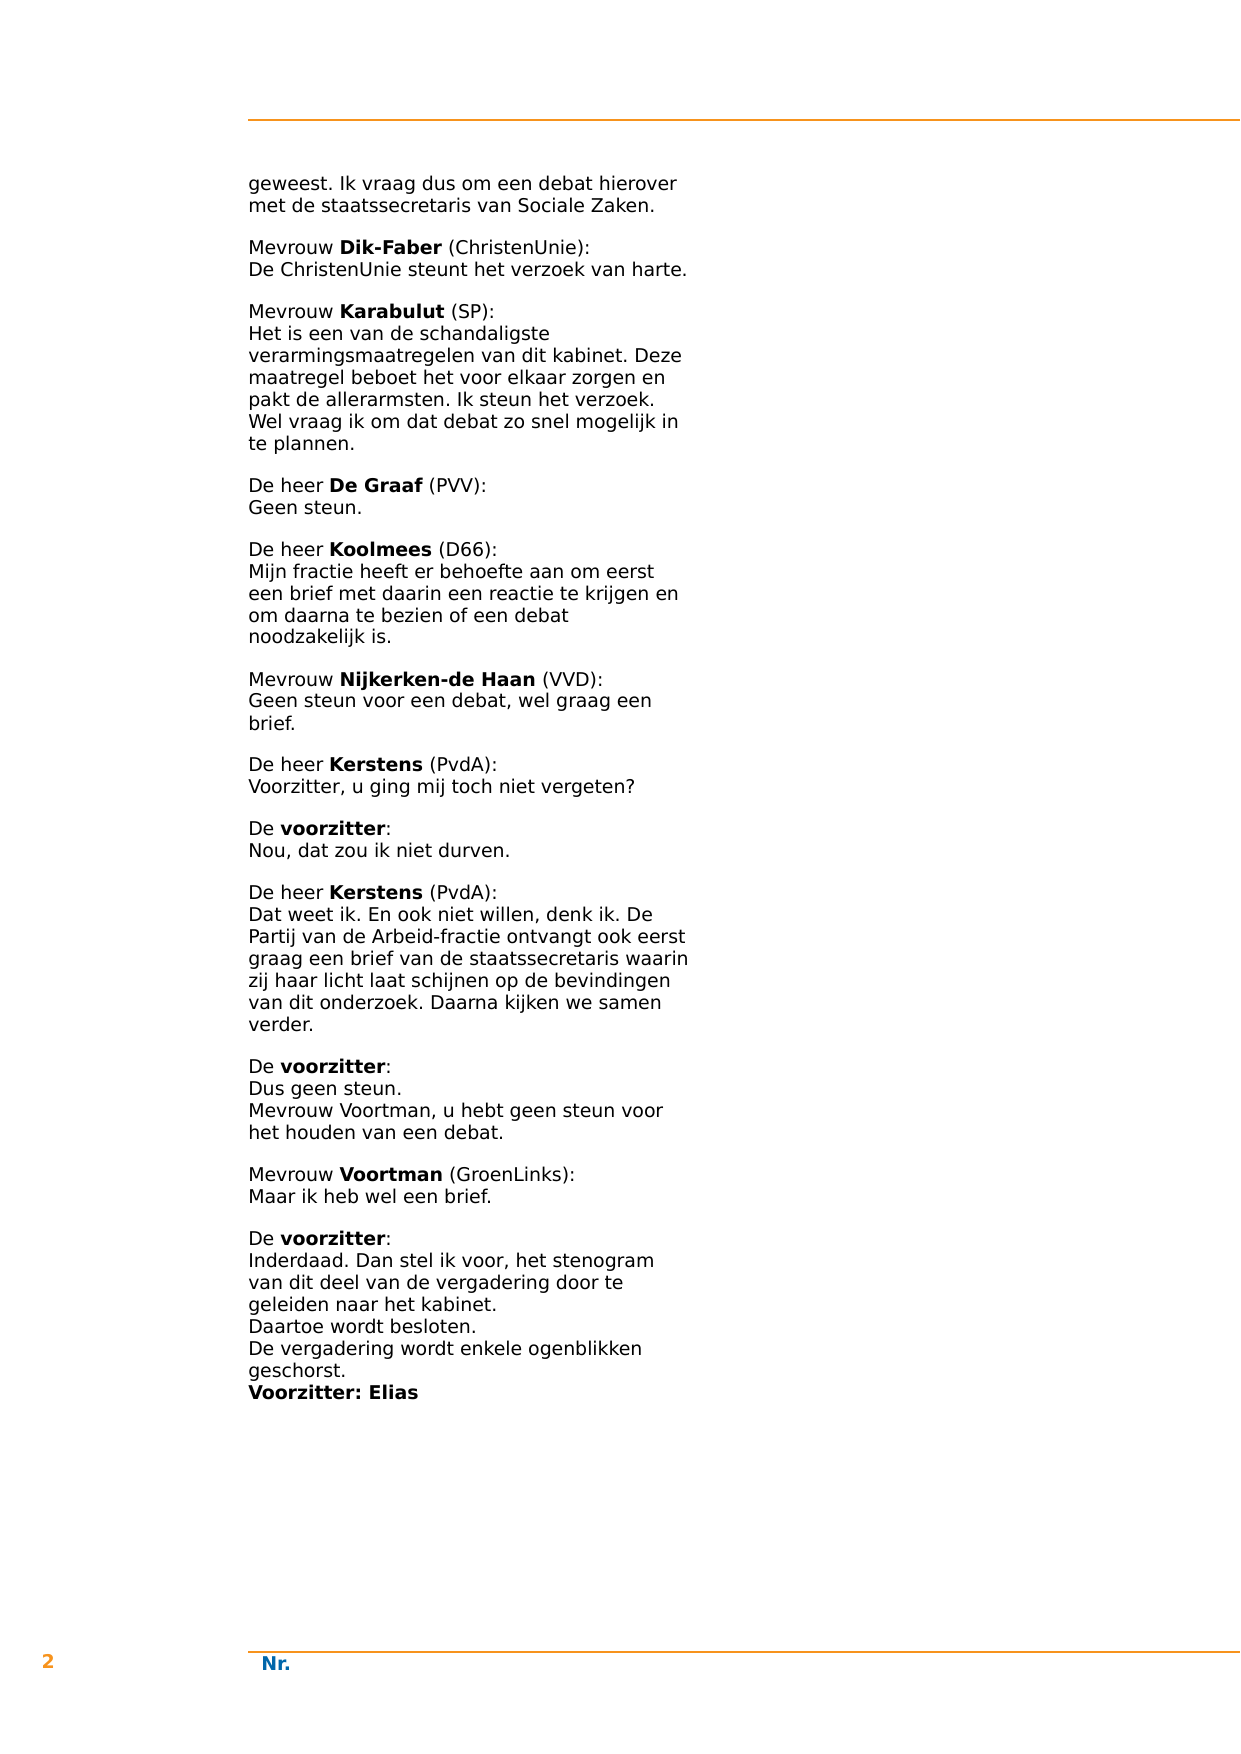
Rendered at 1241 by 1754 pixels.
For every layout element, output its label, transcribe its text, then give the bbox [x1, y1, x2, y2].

text De voorzitter: [248, 1228, 691, 1250]
text Inderdaad. Dan stel ik voor, het stenogram van dit deel van de vergadering door te geleiden naar het kabinet. [248, 1250, 691, 1316]
text Voorzitter, u ging mij toch niet vergeten? [248, 776, 691, 798]
text Mevrouw Karabulut (SP): [248, 301, 691, 323]
text De heer Kerstens (PvdA): [248, 754, 691, 776]
text Geen steun voor een debat, wel graag een brief. [248, 690, 691, 734]
text Geen steun. [248, 497, 691, 518]
text Nou, dat zou ik niet durven. [248, 840, 691, 862]
text Dat weet ik. En ook niet willen, denk ik. De Partij van de Arbeid-fractie ontvangt ook eerst graag een brief van de staatssecretaris waarin zij haar licht laat schijnen op de bevindingen van dit onderzoek. Daarna kijken we samen verder. [248, 904, 691, 1036]
text Mevrouw Nijkerken-de Haan (VVD): [248, 668, 691, 690]
text Mevrouw Dik-Faber (ChristenUnie): [248, 237, 691, 259]
text Mevrouw Voortman (GroenLinks): [248, 1164, 691, 1186]
text De ChristenUnie steunt het verzoek van harte. [248, 259, 691, 281]
text Mevrouw Voortman, u hebt geen steun voor het houden van een debat. [248, 1100, 691, 1144]
text Mijn fractie heeft er behoefte aan om eerst een brief met daarin een reactie te krijgen en om daarna te bezien of een debat noodzakelijk is. [248, 561, 691, 648]
text De voorzitter: [248, 1056, 691, 1078]
text Dus geen steun. [248, 1078, 691, 1100]
text De heer Koolmees (D66): [248, 538, 691, 561]
text De heer Kerstens (PvdA): [248, 882, 691, 904]
text Maar ik heb wel een brief. [248, 1186, 691, 1208]
text Voorzitter: Elias [248, 1382, 691, 1404]
text geweest. Ik vraag dus om een debat hierover met de staatssecretaris van Sociale Zaken. [248, 173, 691, 217]
text Het is een van de schandaligste verarmingsmaatregelen van dit kabinet. Deze maatregel beboet het voor elkaar zorgen en pakt de allerarmsten. Ik steun het verzoek. Wel vraag ik om dat debat zo snel mogelijk in te plannen. [248, 323, 691, 454]
text De voorzitter: [248, 818, 691, 840]
text Daartoe wordt besloten. [248, 1316, 691, 1338]
text De heer De Graaf (PVV): [248, 474, 691, 497]
text De vergadering wordt enkele ogenblikken geschorst. [248, 1338, 691, 1382]
